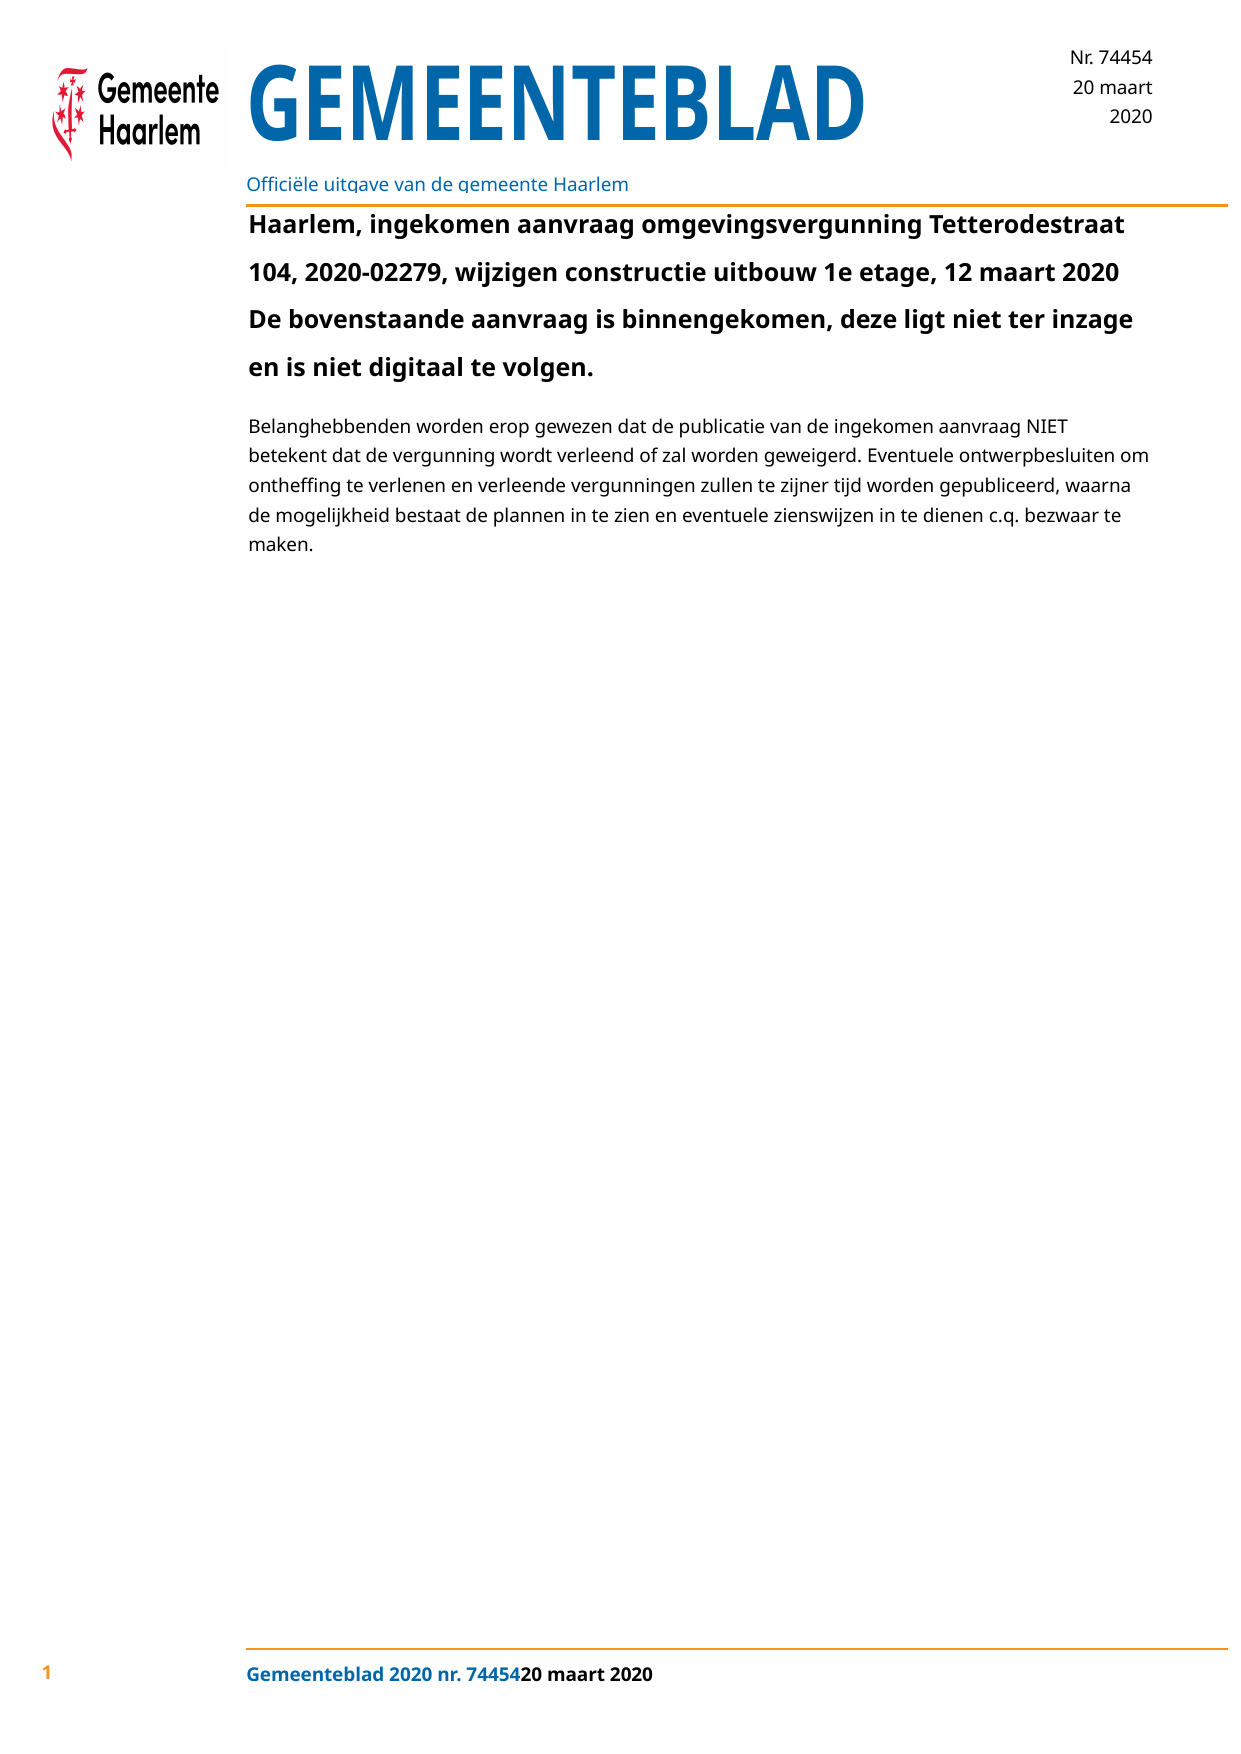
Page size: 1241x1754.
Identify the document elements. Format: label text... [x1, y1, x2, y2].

text Haarlem, ingekomen aanvraag omgevingsvergunning Tetterodestraat 104, 2020-02279, wijzigen constructie uitbouw 1e etage, 12 maart 2020 De bovenstaande aanvraag is binnengekomen, deze ligt niet ter inzage en is niet digitaal te volgen. [248, 207, 1152, 384]
text Belanghebbenden worden erop gewezen dat de publicatie van de ingekomen aanvraag NIET betekent dat de vergunning wordt verleend of zal worden geweigerd. Eventuele ontwerpbesluiten om ontheffing te verlenen en verleende vergunningen zullen te zijner tijd worden gepubliceerd, waarna de mogelijkheid bestaat de plannen in te zien en eventuele zienswijzen in te dienen c.q. bezwaar te maken. [248, 413, 1152, 557]
picture [41, 47, 231, 172]
